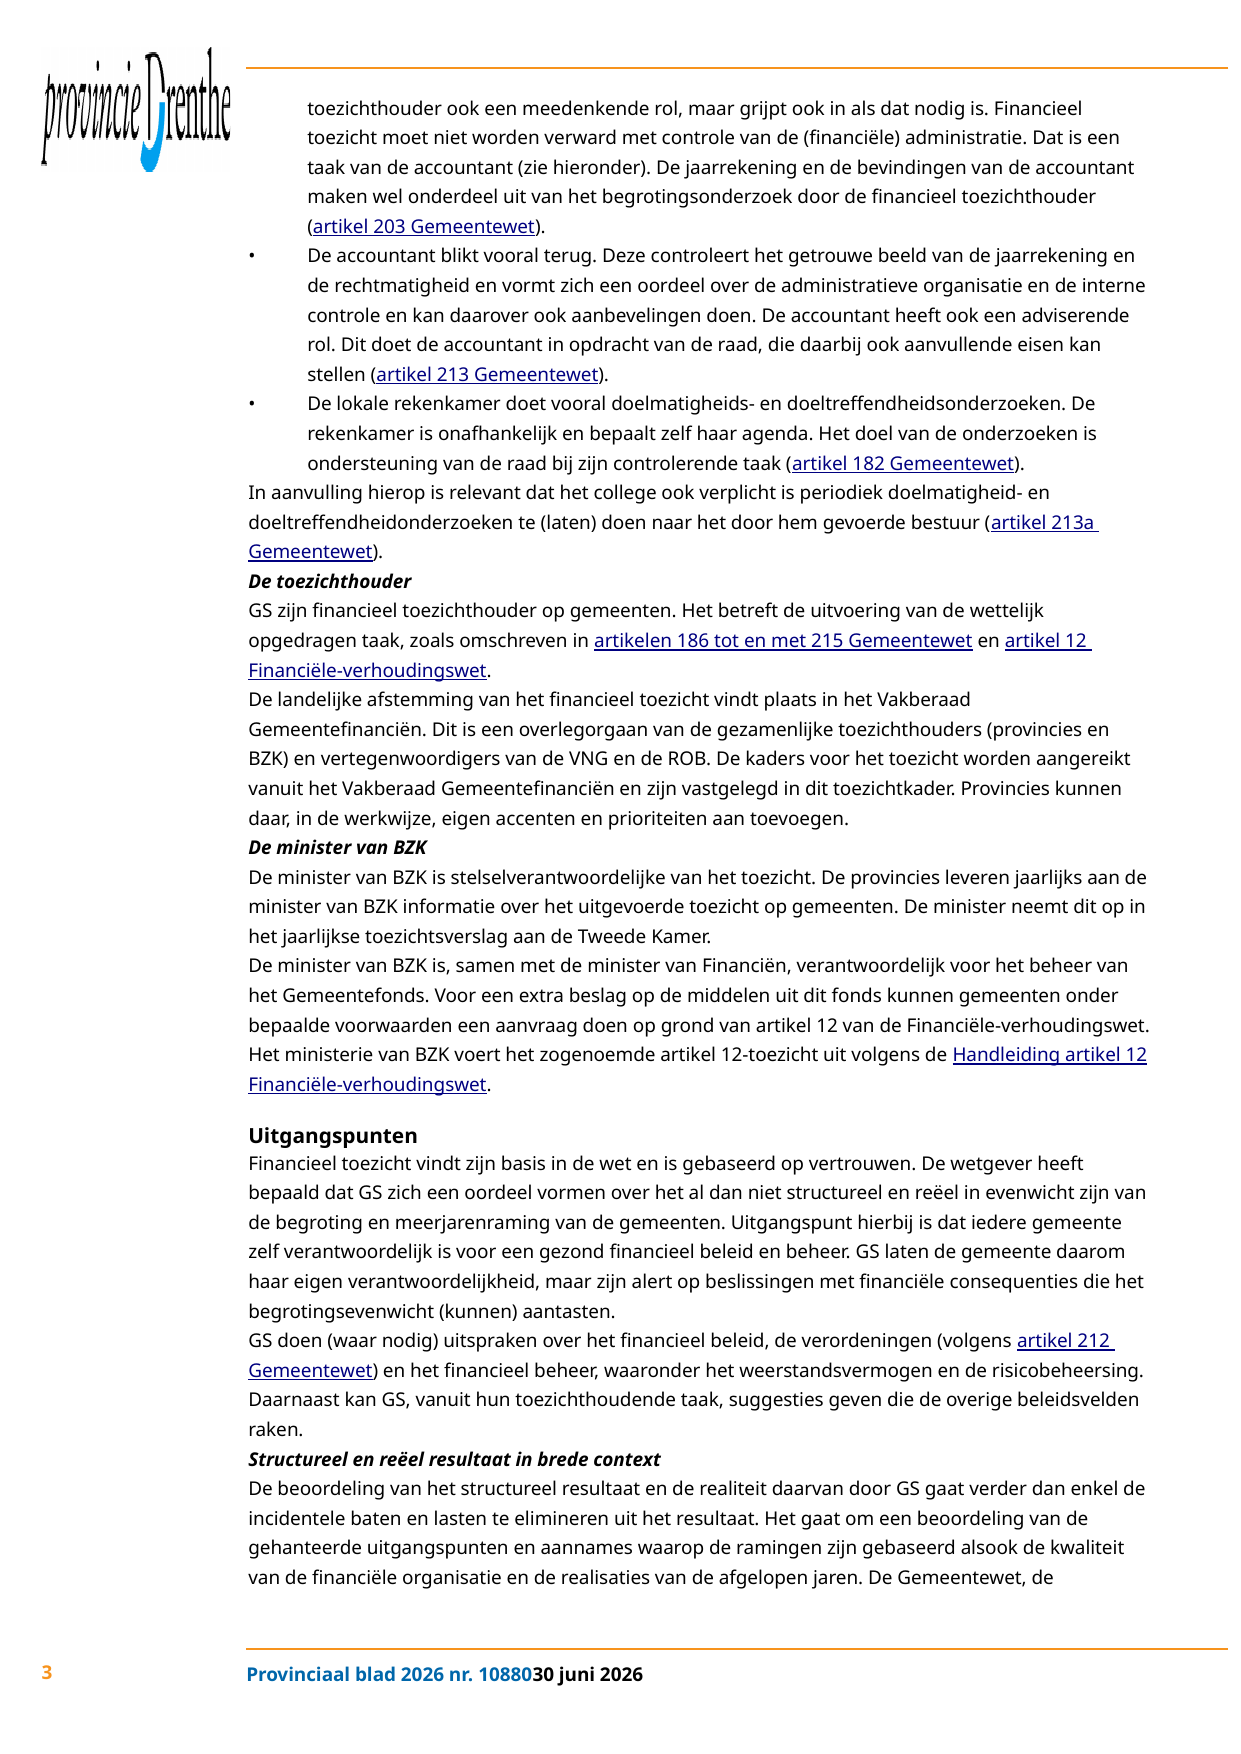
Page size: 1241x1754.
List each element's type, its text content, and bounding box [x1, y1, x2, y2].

text De minister van BZK is, samen met de minister van Financiën, verantwoordelijk voor het beheer van het Gemeentefonds. Voor een extra beslag op de middelen uit dit fonds kunnen gemeenten onder bepaalde voorwaarden een aanvraag doen op grond van artikel 12 van de Financiële-verhoudingswet. Het ministerie van BZK voert het zogenoemde artikel 12-toezicht uit volgens de Handleiding artikel 12 Financiële-verhoudingswet. [248, 953, 1152, 1097]
list De accountant blikt vooral terug. Deze controleert het getrouwe beeld van de jaarrekening en de rechtmatigheid en vormt zich een oordeel over de administratieve organisatie en de interne controle en kan daarover ook aanbevelingen doen. De accountant heeft ook een adviserende rol. Dit doet de accountant in opdracht van de raad, die daarbij ook aanvullende eisen kan stellen (artikel 213 Gemeentewet). [248, 243, 1152, 387]
text Financieel toezicht vindt zijn basis in de wet en is gebaseerd op vertrouwen. De wetgever heeft bepaald dat GS zich een oordeel vormen over het al dan niet structureel en reëel in evenwicht zijn van de begroting en meerjarenraming van de gemeenten. Uitgangspunt hierbij is dat iedere gemeente zelf verantwoordelijk is voor een gezond financieel beleid en beheer. GS laten de gemeente daarom haar eigen verantwoordelijkheid, maar zijn alert op beslissingen met financiële consequenties die het begrotingsevenwicht (kunnen) aantasten. [248, 1150, 1152, 1323]
text De toezichthouder [248, 568, 1152, 594]
text De minister van BZK is stelselverantwoordelijke van het toezicht. De provincies leveren jaarlijks aan de minister van BZK informatie over het uitgevoerde toezicht op gemeenten. De minister neemt dit op in het jaarlijkse toezichtsverslag aan de Tweede Kamer. [248, 864, 1152, 949]
text GS doen (waar nodig) uitspraken over het financieel beleid, de verordeningen (volgens artikel 212 Gemeentewet) en het financieel beheer, waaronder het weerstandsvermogen en de risicobeheersing. Daarnaast kan GS, vanuit hun toezichthoudende taak, suggesties geven die de overige beleidsvelden raken. [248, 1327, 1152, 1442]
text Structureel en reëel resultaat in brede context [248, 1446, 1152, 1471]
list De lokale rekenkamer doet vooral doelmatigheids- en doeltreffendheidsonderzoeken. De rekenkamer is onafhankelijk en bepaalt zelf haar agenda. Het doel van de onderzoeken is ondersteuning van de raad bij zijn controlerende taak (artikel 182 Gemeentewet). [248, 391, 1152, 476]
text GS zijn financieel toezichthouder op gemeenten. Het betreft de uitvoering van de wettelijk opgedragen taak, zoals omschreven in artikelen 186 tot en met 215 Gemeentewet en artikel 12 Financiële-verhoudingswet. [248, 598, 1152, 683]
text Uitgangspunten [248, 1121, 1152, 1150]
picture [41, 47, 231, 172]
text De landelijke afstemming van het financieel toezicht vindt plaats in het Vakberaad Gemeentefinanciën. Dit is een overlegorgaan van de gezamenlijke toezichthouders (provincies en BZK) en vertegenwoordigers van de VNG en de ROB. De kaders voor het toezicht worden aangereikt vanuit het Vakberaad Gemeentefinanciën en zijn vastgelegd in dit toezichtkader. Provincies kunnen daar, in de werkwijze, eigen accenten en prioriteiten aan toevoegen. [248, 686, 1152, 831]
text In aanvulling hierop is relevant dat het college ook verplicht is periodiek doelmatigheid- en doeltreffendheidonderzoeken te (laten) doen naar het door hem gevoerde bestuur (artikel 213a Gemeentewet). [248, 479, 1152, 564]
text De minister van BZK [248, 834, 1152, 860]
list toezichthouder ook een meedenkende rol, maar grijpt ook in als dat nodig is. Financieel toezicht moet niet worden verward met controle van de (financiële) administratie. Dat is een taak van de accountant (zie hieronder). De jaarrekening en de bevindingen van de accountant maken wel onderdeel uit van het begrotingsonderzoek door de financieel toezichthouder (artikel 203 Gemeentewet). [248, 95, 1152, 239]
text De beoordeling van het structureel resultaat en de realiteit daarvan door GS gaat verder dan enkel de incidentele baten en lasten te elimineren uit het resultaat. Het gaat om een beoordeling van de gehanteerde uitgangspunten en aannames waarop de ramingen zijn gebaseerd alsook de kwaliteit van de financiële organisatie en de realisaties van de afgelopen jaren. De Gemeentewet, de [248, 1475, 1152, 1590]
